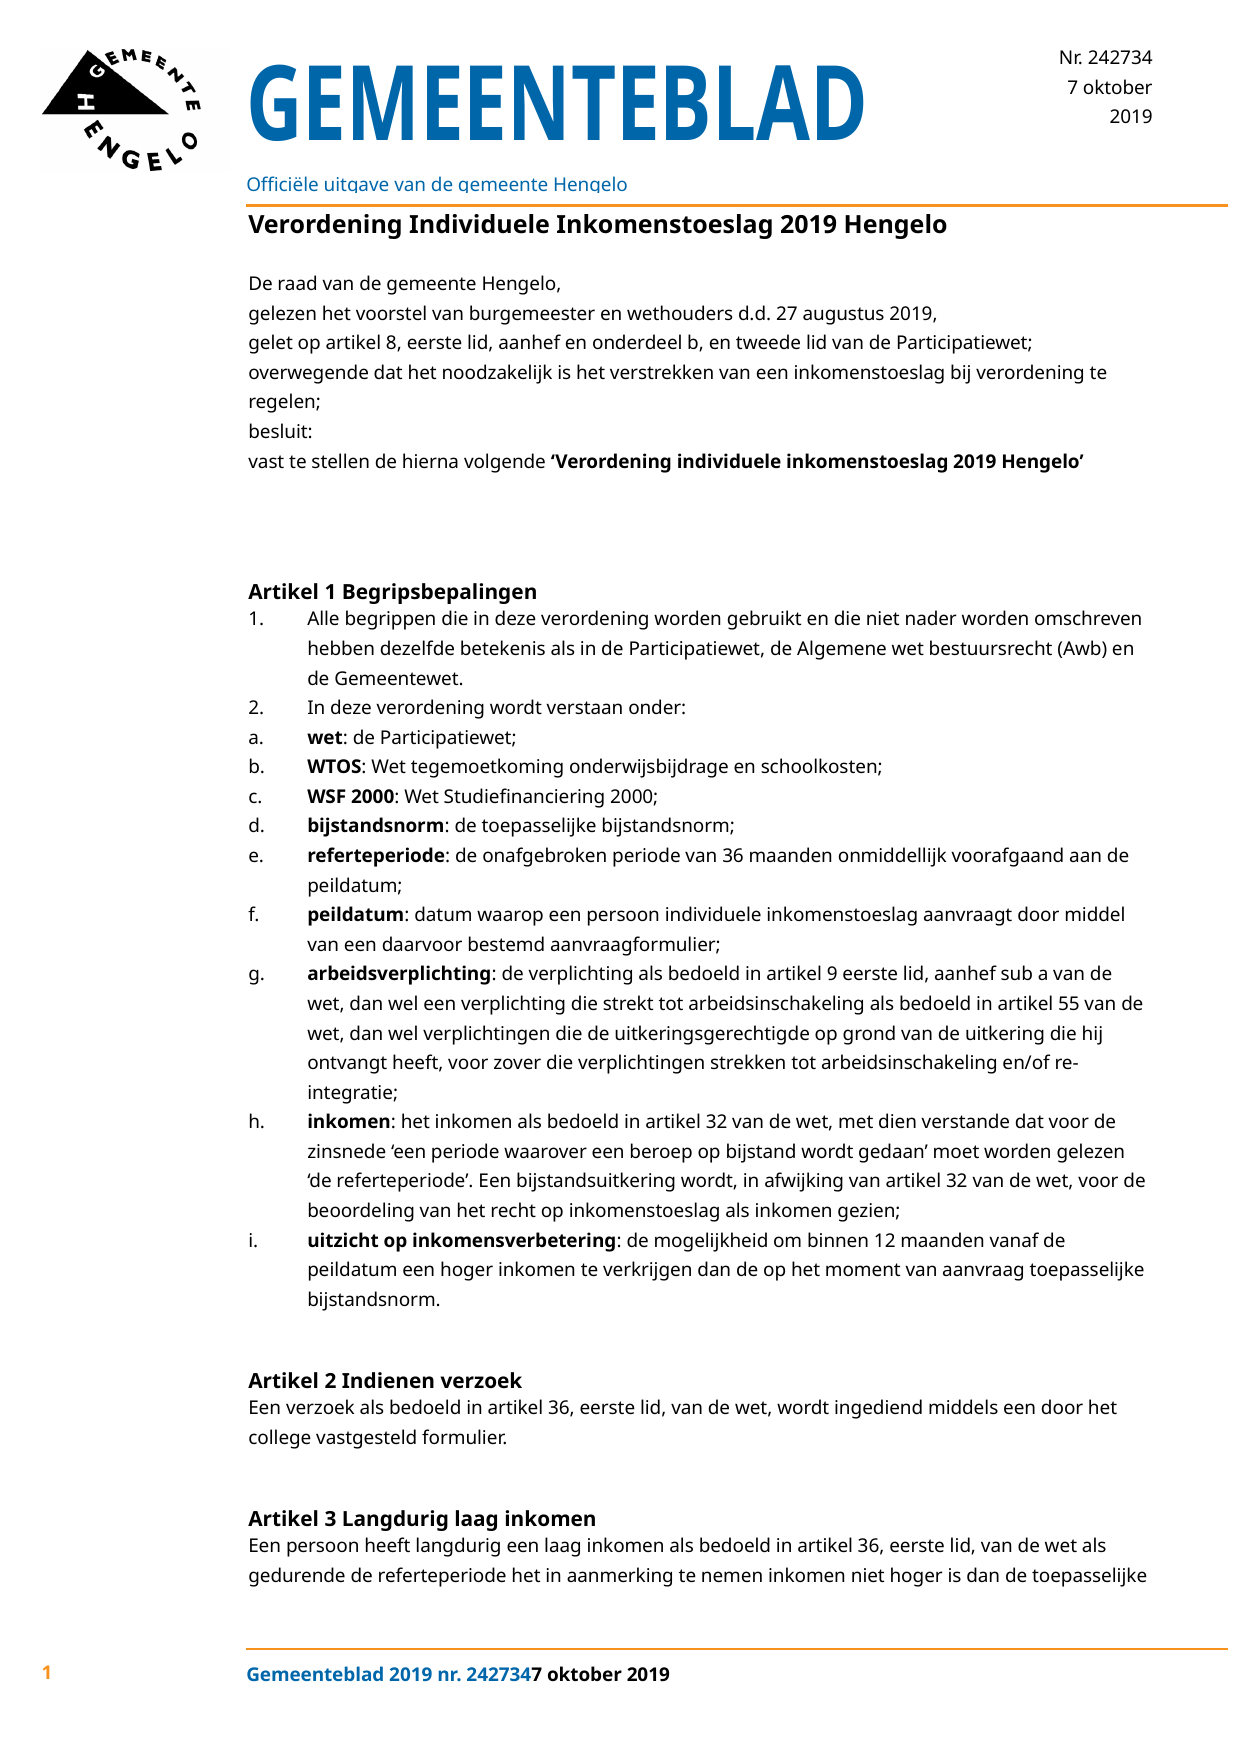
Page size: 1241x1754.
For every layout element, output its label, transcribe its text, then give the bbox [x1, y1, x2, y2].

text overwegende dat het noodzakelijk is het verstrekken van een inkomenstoeslag bij verordening te regelen; [248, 359, 1152, 414]
text Artikel 1 Begripsbepalingen [248, 577, 1152, 606]
text gelezen het voorstel van burgemeester en wethouders d.d. 27 augustus 2019, [248, 300, 1152, 326]
text gelet op artikel 8, eerste lid, aanhef en onderdeel b, en tweede lid van de Participatiewet; [248, 329, 1152, 355]
list referteperiode: de onafgebroken periode van 36 maanden onmiddellijk voorafgaand aan de peildatum; [248, 842, 1152, 897]
list wet: de Participatiewet; [248, 724, 1152, 749]
text vast te stellen de hierna volgende ‘Verordening individuele inkomenstoeslag 2019 Hengelo’ [248, 448, 1152, 473]
text De raad van de gemeente Hengelo, [248, 270, 1152, 296]
text Een persoon heeft langdurig een laag inkomen als bedoeld in artikel 36, eerste lid, van de wet als gedurende de referteperiode het in aanmerking te nemen inkomen niet hoger is dan de toepasselijke [248, 1532, 1152, 1588]
list uitzicht op inkomensverbetering: de mogelijkheid om binnen 12 maanden vanaf de peildatum een hoger inkomen te verkrijgen dan de op het moment van aanvraag toepasselijke bijstandsnorm. [248, 1227, 1152, 1312]
text Verordening Individuele Inkomenstoeslag 2019 Hengelo [248, 207, 1152, 241]
list bijstandsnorm: de toepasselijke bijstandsnorm; [248, 813, 1152, 838]
list inkomen: het inkomen als bedoeld in artikel 32 van de wet, met dien verstande dat voor de zinsnede ‘een periode waarover een beroep op bijstand wordt gedaan’ moet worden gelezen ‘de referteperiode’. Een bijstandsuitkering wordt, in afwijking van artikel 32 van de wet, voor de beoordeling van het recht op inkomenstoeslag als inkomen gezien; [248, 1108, 1152, 1223]
list In deze verordening wordt verstaan onder: [248, 694, 1152, 720]
list arbeidsverplichting: de verplichting als bedoeld in artikel 9 eerste lid, aanhef sub a van de wet, dan wel een verplichting die strekt tot arbeidsinschakeling als bedoeld in artikel 55 van de wet, dan wel verplichtingen die de uitkeringsgerechtigde op grond van de uitkering die hij ontvangt heeft, voor zover die verplichtingen strekken tot arbeidsinschakeling en/of re-integratie; [248, 961, 1152, 1104]
text Artikel 2 Indienen verzoek [248, 1366, 1152, 1394]
text besluit: [248, 418, 1152, 444]
text Artikel 3 Langdurig laag inkomen [248, 1504, 1152, 1532]
list WSF 2000: Wet Studiefinanciering 2000; [248, 783, 1152, 809]
list peildatum: datum waarop een persoon individuele inkomenstoeslag aanvraagt door middel van een daarvoor bestemd aanvraagformulier; [248, 901, 1152, 957]
list WTOS: Wet tegemoetkoming onderwijsbijdrage en schoolkosten; [248, 753, 1152, 779]
text Een verzoek als bedoeld in artikel 36, eerste lid, van de wet, wordt ingediend middels een door het college vastgesteld formulier. [248, 1394, 1152, 1450]
list Alle begrippen die in deze verordening worden gebruikt en die niet nader worden omschreven hebben dezelfde betekenis als in de Participatiewet, de Algemene wet bestuursrecht (Awb) en de Gemeentewet. [248, 606, 1152, 690]
picture [41, 47, 231, 172]
